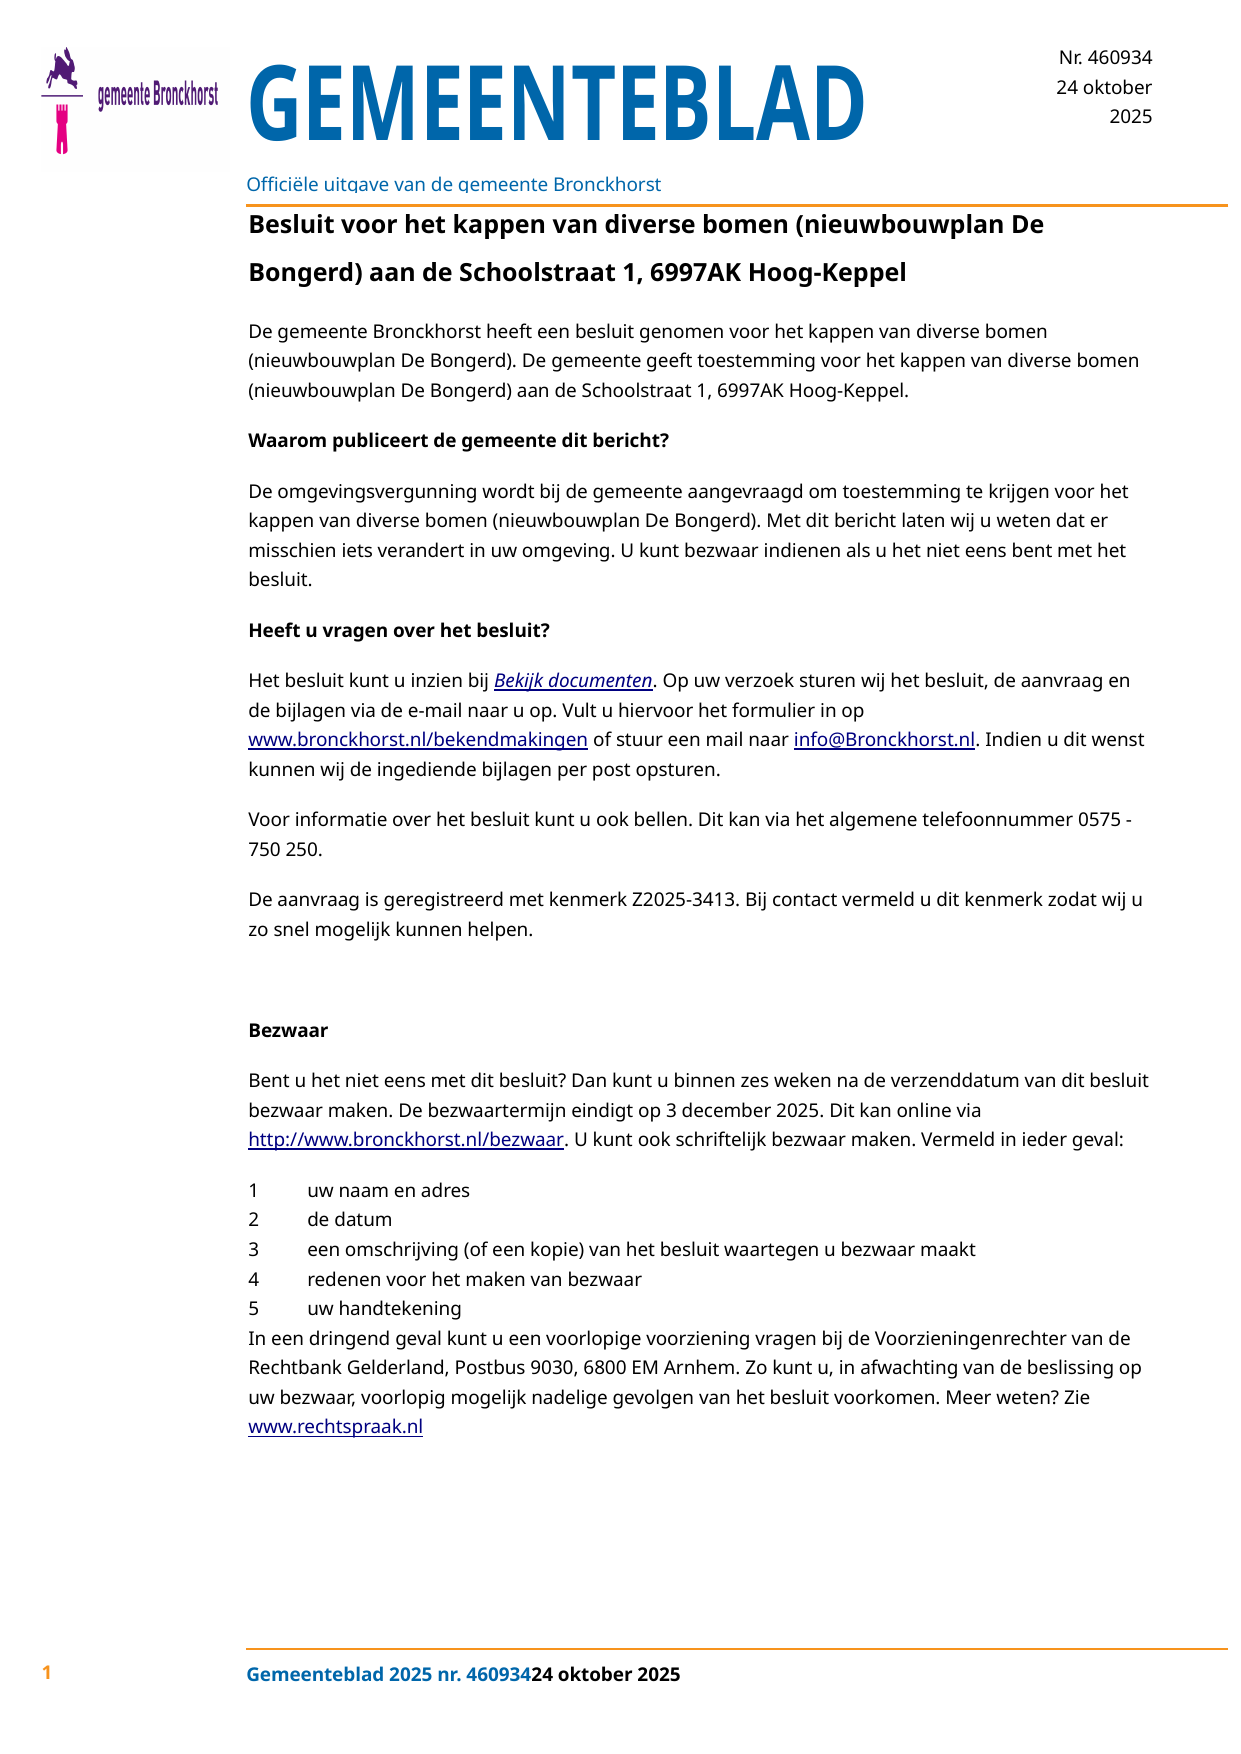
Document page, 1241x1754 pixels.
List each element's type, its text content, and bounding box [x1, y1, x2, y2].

text Heeft u vragen over het besluit? [248, 617, 1152, 643]
text Waarom publiceert de gemeente dit bericht? [248, 427, 1152, 453]
list uw naam en adres [248, 1177, 1152, 1203]
text Bezwaar [248, 1017, 1152, 1043]
list redenen voor het maken van bezwaar [248, 1266, 1152, 1292]
text In een dringend geval kunt u een voorlopige voorziening vragen bij de Voorzieningenrechter van de Rechtbank Gelderland, Postbus 9030, 6800 EM Arnhem. Zo kunt u, in afwachting van de beslissing op uw bezwaar, voorlopig mogelijk nadelige gevolgen van het besluit voorkomen. Meer weten? Zie www.rechtspraak.nl [248, 1325, 1152, 1439]
list de datum [248, 1207, 1152, 1232]
text Besluit voor het kappen van diverse bomen (nieuwbouwplan De Bongerd) aan de Schoolstraat 1, 6997AK Hoog-Keppel [248, 207, 1152, 288]
text De aanvraag is geregistreerd met kenmerk Z2025-3413. Bij contact vermeld u dit kenmerk zodat wij u zo snel mogelijk kunnen helpen. [248, 887, 1152, 942]
text De omgevingsvergunning wordt bij de gemeente aangevraagd om toestemming te krijgen voor het kappen van diverse bomen (nieuwbouwplan De Bongerd). Met dit bericht laten wij u weten dat er misschien iets verandert in uw omgeving. U kunt bezwaar indienen als u het niet eens bent met het besluit. [248, 478, 1152, 592]
list een omschrijving (of een kopie) van het besluit waartegen u bezwaar maakt [248, 1236, 1152, 1262]
text Bent u het niet eens met dit besluit? Dan kunt u binnen zes weken na de verzenddatum van dit besluit bezwaar maken. De bezwaartermijn eindigt op 3 december 2025. Dit kan online via http://www.bronckhorst.nl/bezwaar. U kunt ook schriftelijk bezwaar maken. Vermeld in ieder geval: [248, 1067, 1152, 1152]
text Voor informatie over het besluit kunt u ook bellen. Dit kan via het algemene telefoonnummer 0575 - 750 250. [248, 807, 1152, 862]
text De gemeente Bronckhorst heeft een besluit genomen voor het kappen van diverse bomen (nieuwbouwplan De Bongerd). De gemeente geeft toestemming voor het kappen van diverse bomen (nieuwbouwplan De Bongerd) aan de Schoolstraat 1, 6997AK Hoog-Keppel. [248, 318, 1152, 403]
list uw handtekening [248, 1295, 1152, 1321]
text Het besluit kunt u inzien bij Bekijk documenten. Op uw verzoek sturen wij het besluit, de aanvraag en de bijlagen via de e-mail naar u op. Vult u hiervoor het formulier in op www.bronckhorst.nl/bekendmakingen of stuur een mail naar info@Bronckhorst.nl. Indien u dit wenst kunnen wij de ingediende bijlagen per post opsturen. [248, 667, 1152, 782]
picture [41, 47, 231, 172]
